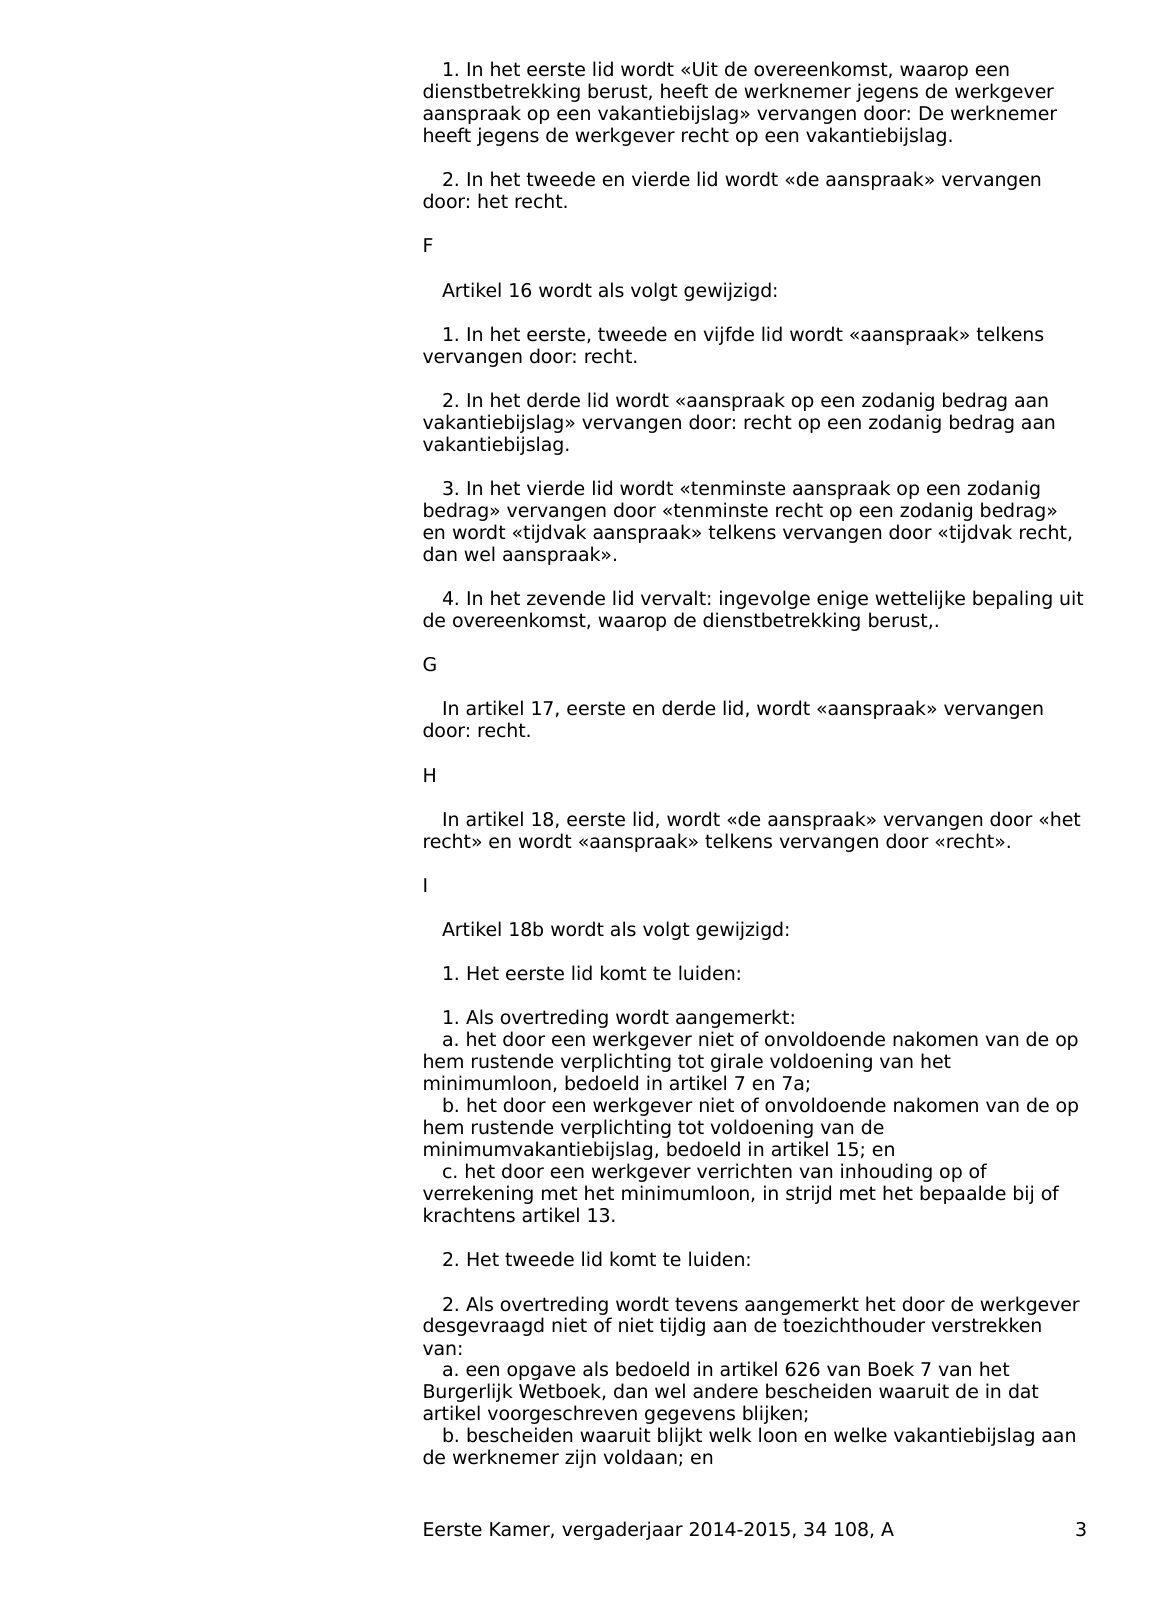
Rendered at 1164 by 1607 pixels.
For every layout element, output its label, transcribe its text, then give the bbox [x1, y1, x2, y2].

text F [422, 235, 1087, 257]
text 1. Het eerste lid komt te luiden: [422, 963, 1087, 985]
text I [422, 875, 1087, 897]
text Artikel 16 wordt als volgt gewijzigd: [422, 279, 1087, 301]
text H [422, 764, 1087, 786]
text In artikel 17, eerste en derde lid, wordt «aanspraak» vervangen door: recht. [422, 698, 1087, 742]
text 1. In het eerste, tweede en vijfde lid wordt «aanspraak» telkens vervangen door: recht. [422, 324, 1087, 368]
text 1. Als overtreding wordt aangemerkt: [422, 1007, 1087, 1029]
text 3. In het vierde lid wordt «tenminste aanspraak op een zodanig bedrag» vervangen door «tenminste recht op een zodanig bedrag» en wordt «tijdvak aanspraak» telkens vervangen door «tijdvak recht, dan wel aanspraak». [422, 478, 1087, 566]
text 2. In het tweede en vierde lid wordt «de aanspraak» vervangen door: het recht. [422, 169, 1087, 213]
text a. een opgave als bedoeld in artikel 626 van Boek 7 van het Burgerlijk Wetboek, dan wel andere bescheiden waaruit de in dat artikel voorgeschreven gegevens blijken; [422, 1359, 1087, 1425]
text b. het door een werkgever niet of onvoldoende nakomen van de op hem rustende verplichting tot voldoening van de minimumvakantiebijslag, bedoeld in artikel 15; en [422, 1095, 1087, 1161]
text 2. In het derde lid wordt «aanspraak op een zodanig bedrag aan vakantiebijslag» vervangen door: recht op een zodanig bedrag aan vakantiebijslag. [422, 390, 1087, 456]
text 2. Als overtreding wordt tevens aangemerkt het door de werkgever desgevraagd niet of niet tijdig aan de toezichthouder verstrekken van: [422, 1293, 1087, 1359]
text G [422, 654, 1087, 676]
text c. het door een werkgever verrichten van inhouding op of verrekening met het minimumloon, in strijd met het bepaalde bij of krachtens artikel 13. [422, 1161, 1087, 1227]
text In artikel 18, eerste lid, wordt «de aanspraak» vervangen door «het recht» en wordt «aanspraak» telkens vervangen door «recht». [422, 809, 1087, 853]
text b. bescheiden waaruit blijkt welk loon en welke vakantiebijslag aan de werknemer zijn voldaan; en [422, 1425, 1087, 1469]
text 4. In het zevende lid vervalt: ingevolge enige wettelijke bepaling uit de overeenkomst, waarop de dienstbetrekking berust,. [422, 588, 1087, 632]
text Artikel 18b wordt als volgt gewijzigd: [422, 919, 1087, 941]
text 2. Het tweede lid komt te luiden: [422, 1249, 1087, 1271]
text 1. In het eerste lid wordt «Uit de overeenkomst, waarop een dienstbetrekking berust, heeft de werknemer jegens de werkgever aanspraak op een vakantiebijslag» vervangen door: De werknemer heeft jegens de werkgever recht op een vakantiebijslag. [422, 59, 1087, 147]
text a. het door een werkgever niet of onvoldoende nakomen van de op hem rustende verplichting tot girale voldoening van het minimumloon, bedoeld in artikel 7 en 7a; [422, 1029, 1087, 1095]
